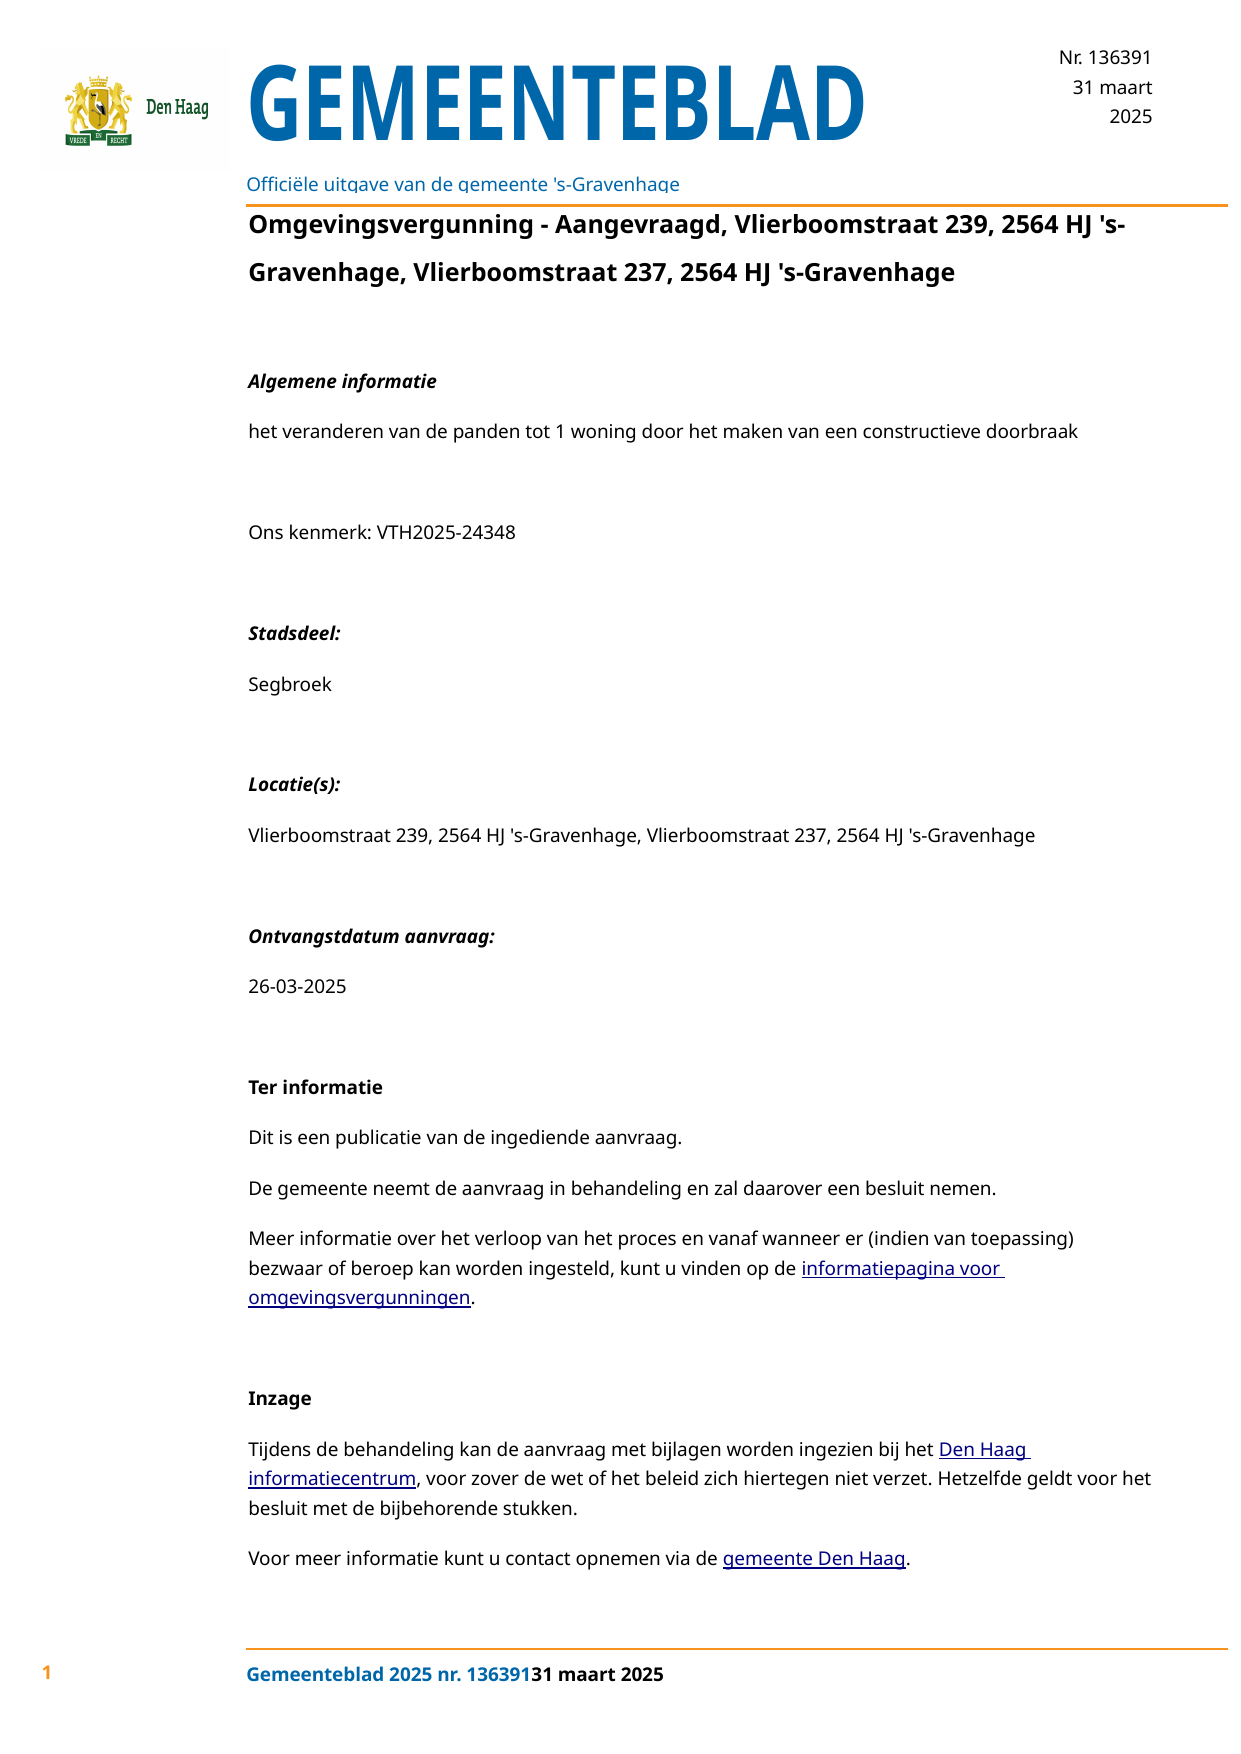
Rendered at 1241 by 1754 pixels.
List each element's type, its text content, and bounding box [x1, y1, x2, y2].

text Ter informatie [248, 1074, 1152, 1100]
text Algemene informatie [248, 368, 1152, 394]
text 26-03-2025 [248, 973, 1152, 999]
text Stadsdeel: [248, 620, 1152, 646]
text Locatie(s): [248, 772, 1152, 797]
text Dit is een publicatie van de ingediende aanvraag. [248, 1124, 1152, 1150]
text Ontvangstdatum aanvraag: [248, 923, 1152, 949]
text Voor meer informatie kunt u contact opnemen via de gemeente Den Haag. [248, 1545, 1152, 1571]
text Ons kenmerk: VTH2025-24348 [248, 519, 1152, 545]
text Vlierboomstraat 239, 2564 HJ 's-Gravenhage, Vlierboomstraat 237, 2564 HJ 's-Gravenhage [248, 822, 1152, 848]
text het veranderen van de panden tot 1 woning door het maken van een constructieve doorbraak [248, 419, 1152, 444]
text Meer informatie over het verloop van het proces en vanaf wanneer er (indien van toepassing) bezwaar of beroep kan worden ingesteld, kunt u vinden op de informatiepagina voor omgevingsvergunningen. [248, 1225, 1152, 1310]
text Tijdens de behandeling kan de aanvraag met bijlagen worden ingezien bij het Den Haag informatiecentrum, voor zover de wet of het beleid zich hiertegen niet verzet. Hetzelfde geldt voor het besluit met de bijbehorende stukken. [248, 1436, 1152, 1521]
picture [41, 47, 231, 172]
text Inzage [248, 1385, 1152, 1411]
text De gemeente neemt de aanvraag in behandeling en zal daarover een besluit nemen. [248, 1175, 1152, 1201]
text Segbroek [248, 671, 1152, 697]
text Omgevingsvergunning - Aangevraagd, Vlierboomstraat 239, 2564 HJ 's-Gravenhage, Vlierboomstraat 237, 2564 HJ 's-Gravenhage [248, 207, 1152, 288]
